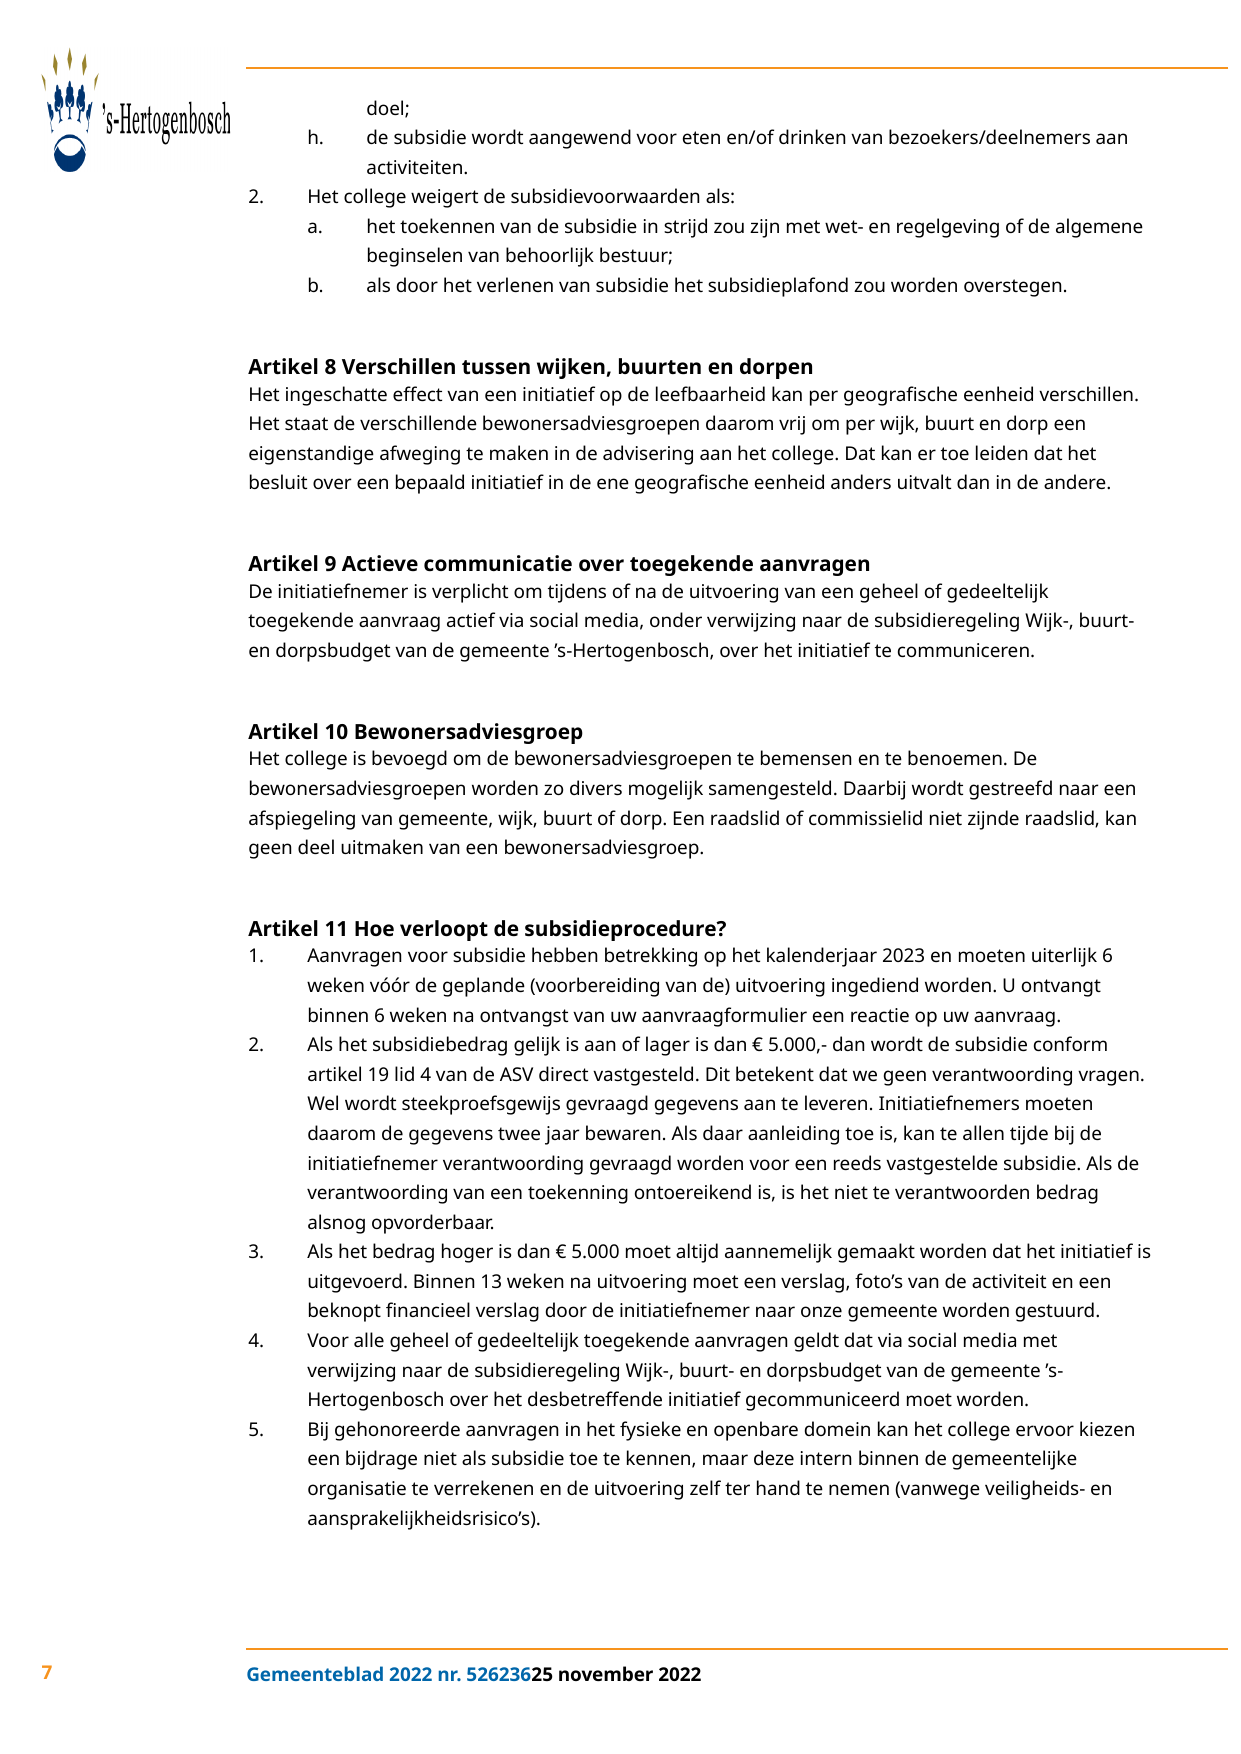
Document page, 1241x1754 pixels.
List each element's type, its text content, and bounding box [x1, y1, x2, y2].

text De initiatiefnemer is verplicht om tijdens of na de uitvoering van een geheel of gedeeltelijk toegekende aanvraag actief via social media, onder verwijzing naar de subsidieregeling Wijk-, buurt- en dorpsbudget van de gemeente ’s-Hertogenbosch, over het initiatief te communiceren. [248, 578, 1152, 663]
list als door het verlenen van subsidie het subsidieplafond zou worden overstegen. [307, 272, 1152, 298]
list doel; [307, 95, 1152, 121]
text Het ingeschatte effect van een initiatief op de leefbaarheid kan per geografische eenheid verschillen. Het staat de verschillende bewonersadviesgroepen daarom vrij om per wijk, buurt en dorp een eigenstandige afweging te maken in de advisering aan het college. Dat kan er toe leiden dat het besluit over een bepaald initiatief in de ene geografische eenheid anders uitvalt dan in de andere. [248, 381, 1152, 495]
list het toekennen van de subsidie in strijd zou zijn met wet- en regelgeving of de algemene beginselen van behoorlijk bestuur; [307, 213, 1152, 268]
text Artikel 8 Verschillen tussen wijken, buurten en dorpen [248, 352, 1152, 381]
list Als het subsidiebedrag gelijk is aan of lager is dan € 5.000,- dan wordt de subsidie conform artikel 19 lid 4 van de ASV direct vastgesteld. Dit betekent dat we geen verantwoording vragen. Wel wordt steekproefsgewijs gevraagd gegevens aan te leveren. Initiatiefnemers moeten daarom de gegevens twee jaar bewaren. Als daar aanleiding toe is, kan te allen tijde bij de initiatiefnemer verantwoording gevraagd worden voor een reeds vastgestelde subsidie. Als de verantwoording van een toekenning ontoereikend is, is het niet te verantwoorden bedrag alsnog opvorderbaar. [248, 1031, 1152, 1235]
text Het college is bevoegd om de bewonersadviesgroepen te bemensen en te benoemen. De bewonersadviesgroepen worden zo divers mogelijk samengesteld. Daarbij wordt gestreefd naar een afspiegeling van gemeente, wijk, buurt of dorp. Een raadslid of commissielid niet zijnde raadslid, kan geen deel uitmaken van een bewonersadviesgroep. [248, 746, 1152, 860]
list de subsidie wordt aangewend voor eten en/of drinken van bezoekers/deelnemers aan activiteiten. [307, 124, 1152, 180]
list Het college weigert de subsidievoorwaarden als: [248, 183, 1152, 209]
text Artikel 11 Hoe verloopt de subsidieprocedure? [248, 914, 1152, 943]
picture [41, 47, 231, 172]
text Artikel 9 Actieve communicatie over toegekende aanvragen [248, 549, 1152, 578]
list Voor alle geheel of gedeeltelijk toegekende aanvragen geldt dat via social media met verwijzing naar de subsidieregeling Wijk-, buurt- en dorpsbudget van de gemeente ’s-Hertogenbosch over het desbetreffende initiatief gecommuniceerd moet worden. [248, 1327, 1152, 1412]
list Als het bedrag hoger is dan € 5.000 moet altijd aannemelijk gemaakt worden dat het initiatief is uitgevoerd. Binnen 13 weken na uitvoering moet een verslag, foto’s van de activiteit en een beknopt financieel verslag door de initiatiefnemer naar onze gemeente worden gestuurd. [248, 1238, 1152, 1323]
list Aanvragen voor subsidie hebben betrekking op het kalenderjaar 2023 en moeten uiterlijk 6 weken vóór de geplande (voorbereiding van de) uitvoering ingediend worden. U ontvangt binnen 6 weken na ontvangst van uw aanvraagformulier een reactie op uw aanvraag. [248, 943, 1152, 1028]
text Artikel 10 Bewonersadviesgroep [248, 717, 1152, 746]
list Bij gehonoreerde aanvragen in het fysieke en openbare domein kan het college ervoor kiezen een bijdrage niet als subsidie toe te kennen, maar deze intern binnen de gemeentelijke organisatie te verrekenen en de uitvoering zelf ter hand te nemen (vanwege veiligheids- en aansprakelijkheidsrisico’s). [248, 1416, 1152, 1531]
